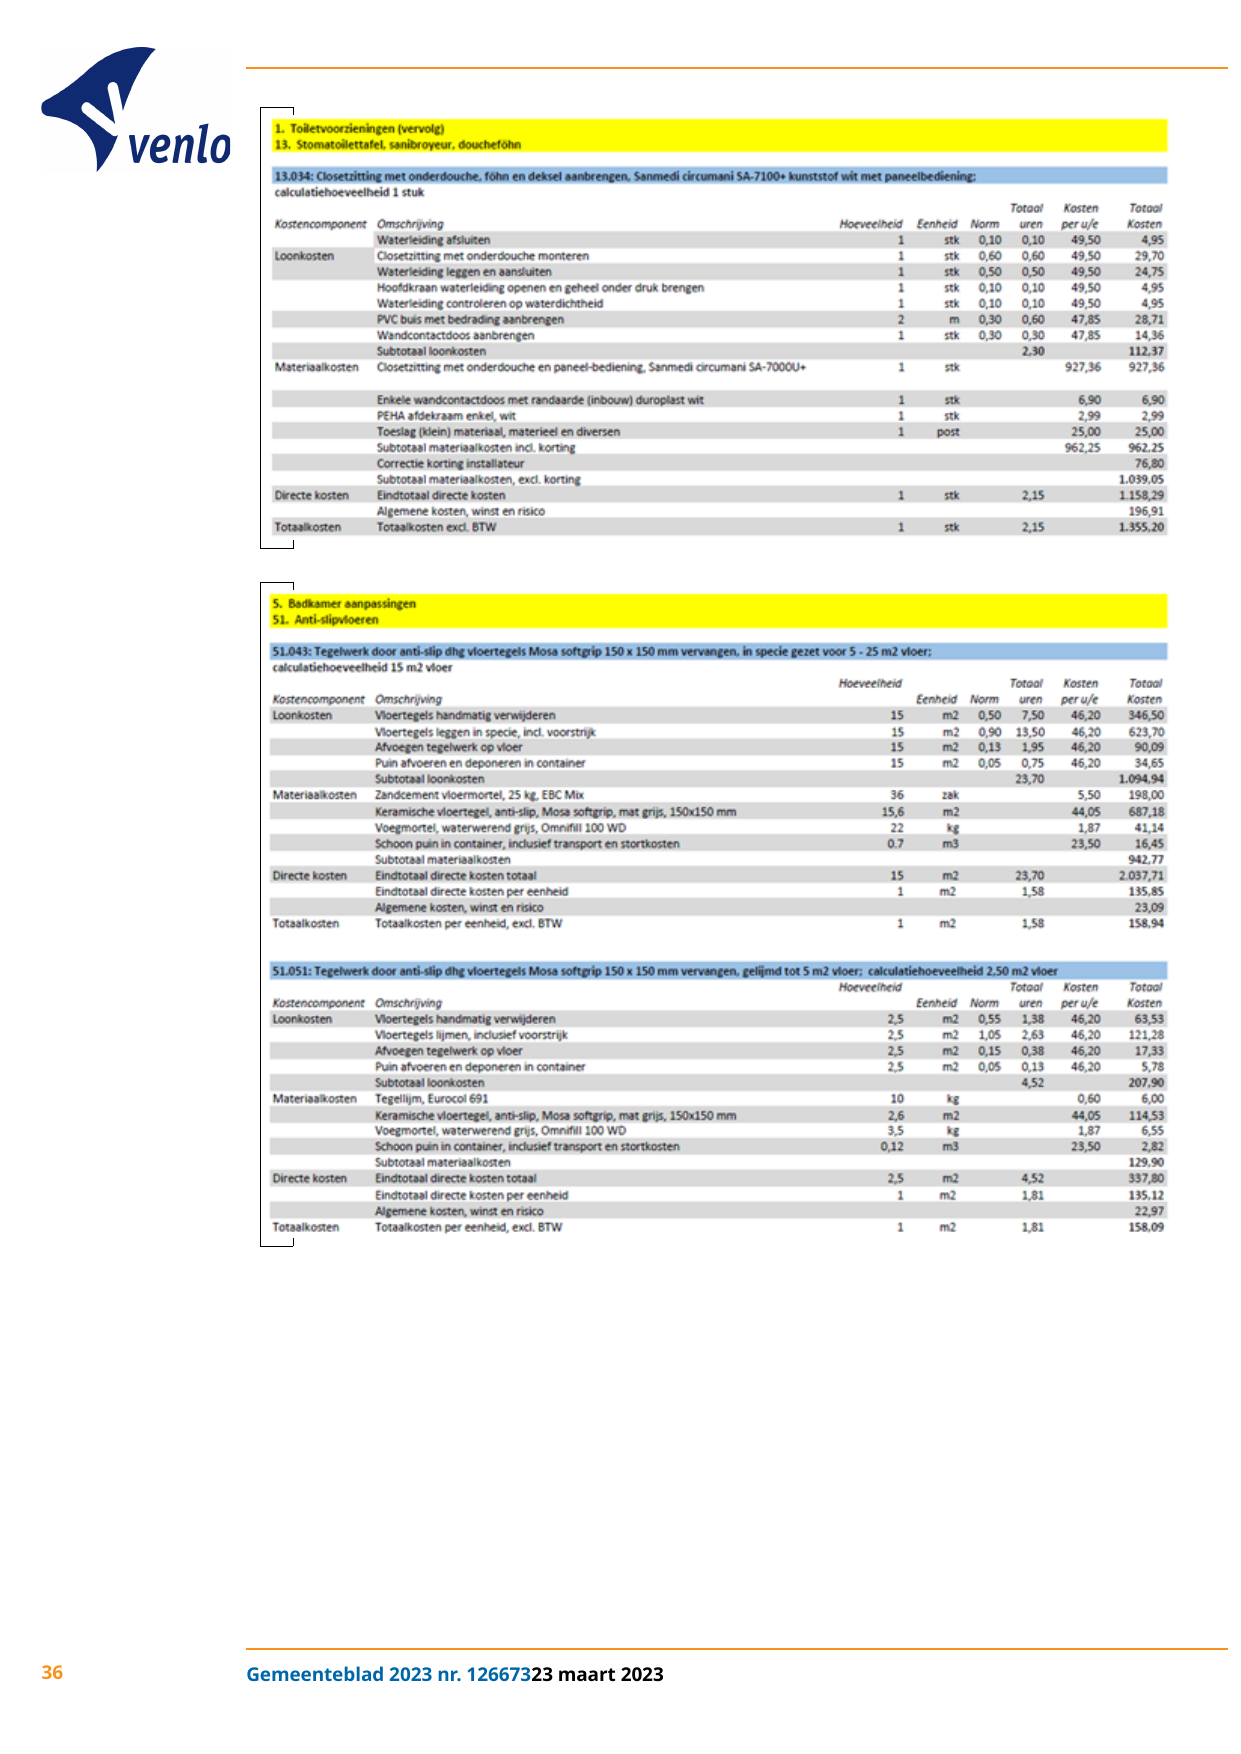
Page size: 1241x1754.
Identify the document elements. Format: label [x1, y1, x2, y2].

picture [268, 590, 1173, 1238]
picture [268, 115, 1173, 540]
picture [41, 47, 231, 172]
